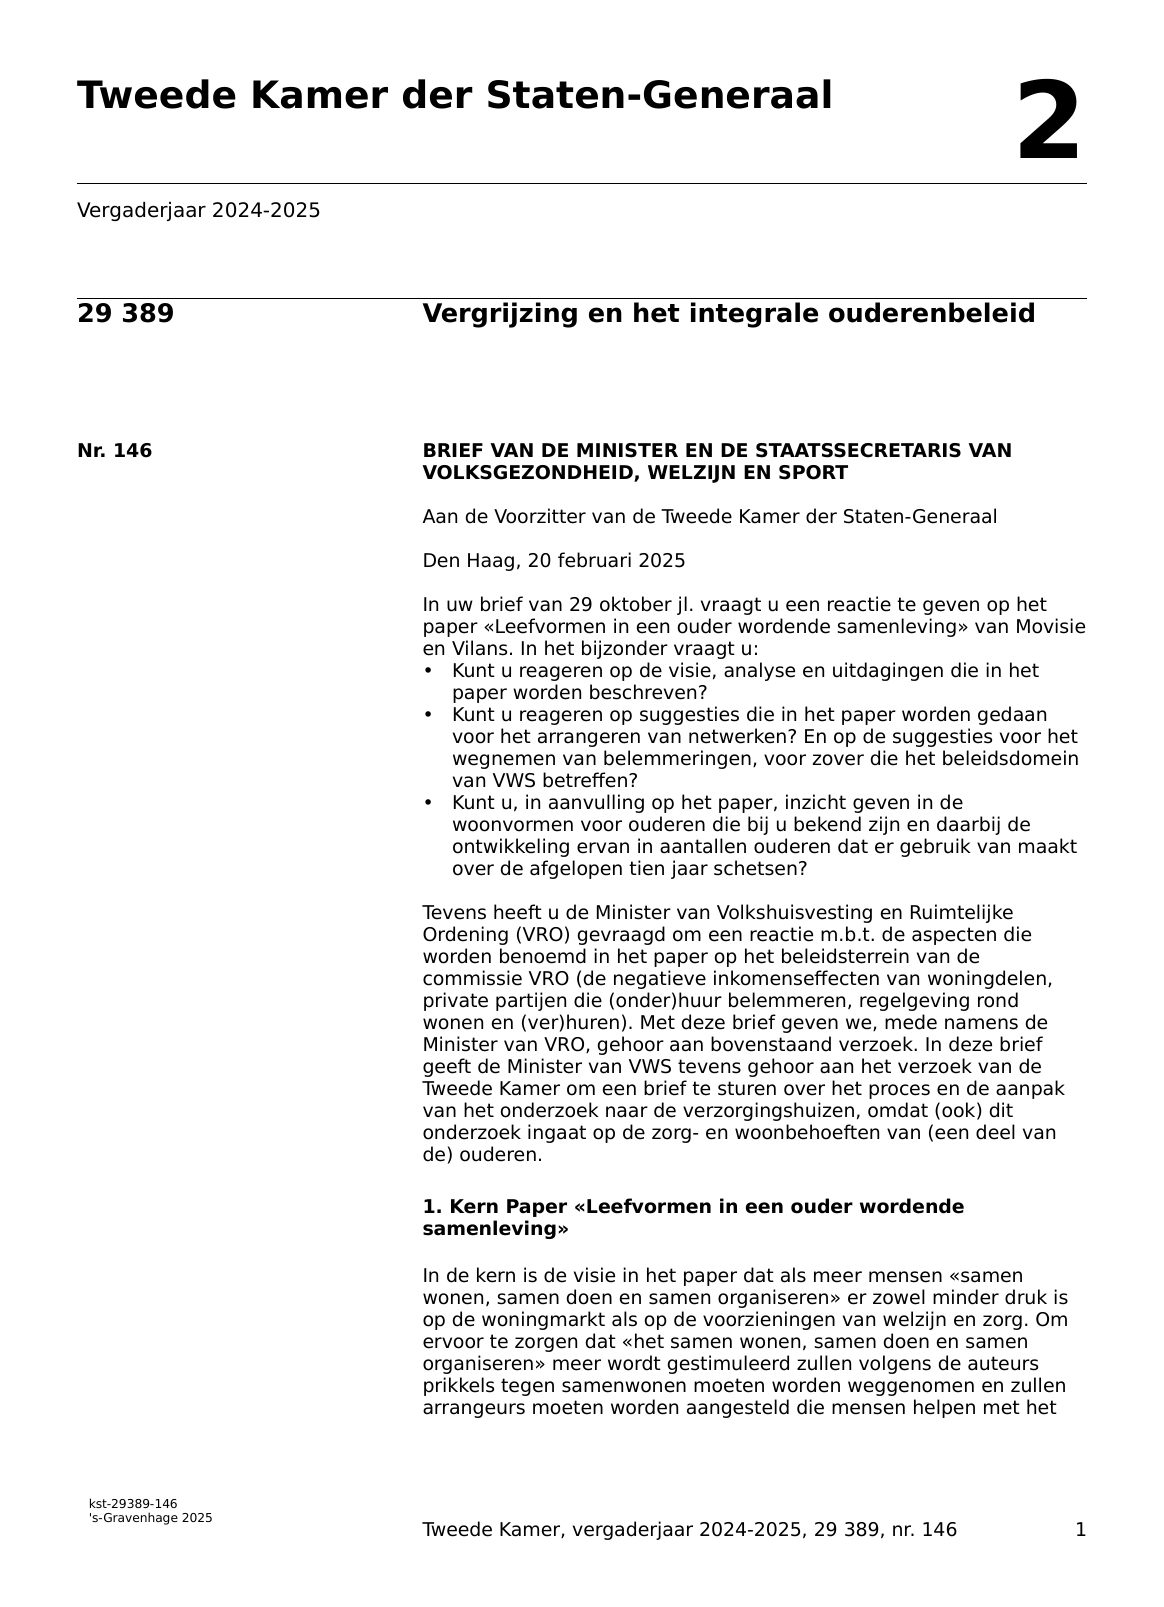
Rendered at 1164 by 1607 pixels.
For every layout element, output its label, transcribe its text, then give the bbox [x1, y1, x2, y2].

subtitle 29 389 Vergrijzing en het integrale ouderenbeleid [77, 299, 1087, 329]
subtitle Nr. 146 BRIEF VAN DE MINISTER EN DE STAATSSECRETARIS VAN VOLKSGEZONDHEID, WELZIJN EN SPORT [77, 440, 1087, 484]
text Tevens heeft u de Minister van Volkshuisvesting en Ruimtelijke Ordening (VRO) gevraagd om een reactie m.b.t. de aspecten die worden benoemd in het paper op het beleidsterrein van de commissie VRO (de negatieve inkomenseffecten van woningdelen, private partijen die (onder)huur belemmeren, regelgeving rond wonen en (ver)huren). Met deze brief geven we, mede namens de Minister van VRO, gehoor aan bovenstaand verzoek. In deze brief geeft de Minister van VWS tevens gehoor aan het verzoek van de Tweede Kamer om een brief te sturen over het proces en de aanpak van het onderzoek naar de verzorgingshuizen, omdat (ook) dit onderzoek ingaat op de zorg- en woonbehoeften van (een deel van de) ouderen. [422, 902, 1087, 1166]
text In uw brief van 29 oktober jl. vraagt u een reactie te geven op het paper «Leefvormen in een ouder wordende samenleving» van Movisie en Vilans. In het bijzonder vraagt u: [422, 594, 1087, 660]
table_cell Vergaderjaar 2024-2025 [77, 184, 1087, 298]
text Aan de Voorzitter van de Tweede Kamer der Staten-Generaal [422, 506, 1087, 528]
subtitle 1. Kern Paper «Leefvormen in een ouder wordende samenleving» [422, 1196, 1087, 1240]
text 's-Gravenhage 2025 [88, 1511, 323, 1525]
table_header Tweede Kamer der Staten-Generaal [77, 59, 886, 183]
text In de kern is de visie in het paper dat als meer mensen «samen wonen, samen doen en samen organiseren» er zowel minder druk is op de woningmarkt als op de voorzieningen van welzijn en zorg. Om ervoor te zorgen dat «het samen wonen, samen doen en samen organiseren» meer wordt gestimuleerd zullen volgens de auteurs prikkels tegen samenwonen moeten worden weggenomen en zullen arrangeurs moeten worden aangesteld die mensen helpen met het [422, 1265, 1087, 1419]
text • Kunt u reageren op de visie, analyse en uitdagingen die in het paper worden beschreven? [422, 660, 1087, 704]
text Den Haag, 20 februari 2025 [422, 550, 1087, 572]
table_header 2 [886, 59, 1087, 183]
text • Kunt u, in aanvulling op het paper, inzicht geven in de woonvormen voor ouderen die bij u bekend zijn en daarbij de ontwikkeling ervan in aantallen ouderen dat er gebruik van maakt over de afgelopen tien jaar schetsen? [422, 792, 1087, 880]
text • Kunt u reageren op suggesties die in het paper worden gedaan voor het arrangeren van netwerken? En op de suggesties voor het wegnemen van belemmeringen, voor zover die het beleidsdomein van VWS betreffen? [422, 704, 1087, 792]
text kst-29389-146 [88, 1497, 323, 1511]
